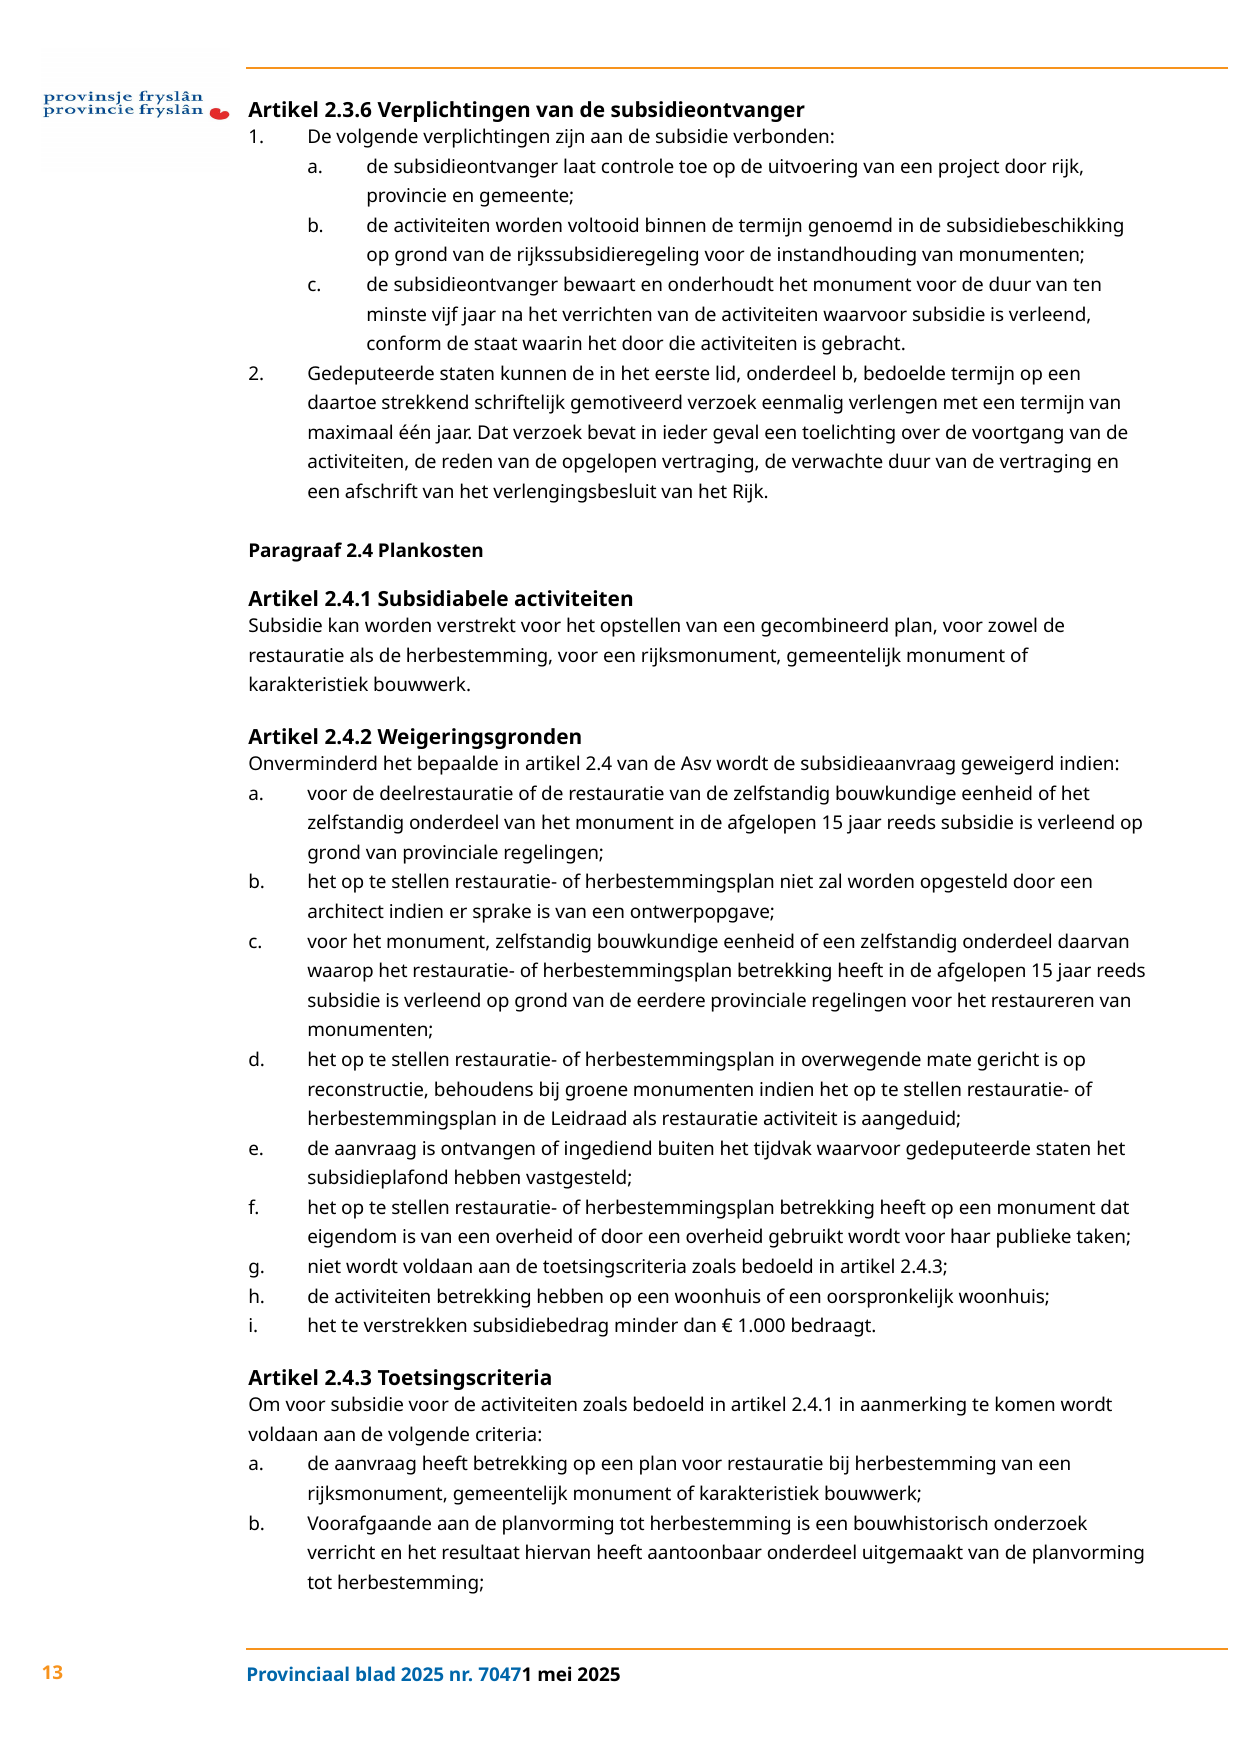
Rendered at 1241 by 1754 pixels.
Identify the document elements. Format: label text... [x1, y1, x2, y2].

text Artikel 2.3.6 Verplichtingen van de subsidieontvanger [248, 95, 1152, 123]
list het op te stellen restauratie- of herbestemmingsplan betrekking heeft op een monument dat eigendom is van een overheid of door een overheid gebruikt wordt voor haar publieke taken; [248, 1194, 1152, 1249]
list de activiteiten betrekking hebben op een woonhuis of een oorspronkelijk woonhuis; [248, 1283, 1152, 1309]
list voor het monument, zelfstandig bouwkundige eenheid of een zelfstandig onderdeel daarvan waarop het restauratie- of herbestemmingsplan betrekking heeft in de afgelopen 15 jaar reeds subsidie is verleend op grond van de eerdere provinciale regelingen voor het restaureren van monumenten; [248, 928, 1152, 1042]
list de aanvraag is ontvangen of ingediend buiten het tijdvak waarvoor gedeputeerde staten het subsidieplafond hebben vastgesteld; [248, 1135, 1152, 1190]
text Artikel 2.4.1 Subsidiabele activiteiten [248, 584, 1152, 612]
list het op te stellen restauratie- of herbestemmingsplan in overwegende mate gericht is op reconstructie, behoudens bij groene monumenten indien het op te stellen restauratie- of herbestemmingsplan in de Leidraad als restauratie activiteit is aangeduid; [248, 1046, 1152, 1131]
list de subsidieontvanger bewaart en onderhoudt het monument voor de duur van ten minste vijf jaar na het verrichten van de activiteiten waarvoor subsidie is verleend, conform de staat waarin het door die activiteiten is gebracht. [307, 271, 1152, 356]
list De volgende verplichtingen zijn aan de subsidie verbonden: [248, 123, 1152, 149]
text Paragraaf 2.4 Plankosten [248, 537, 1152, 563]
text Om voor subsidie voor de activiteiten zoals bedoeld in artikel 2.4.1 in aanmerking te komen wordt voldaan aan de volgende criteria: [248, 1391, 1152, 1447]
list de aanvraag heeft betrekking op een plan voor restauratie bij herbestemming van een rijksmonument, gemeentelijk monument of karakteristiek bouwwerk; [248, 1451, 1152, 1506]
list het op te stellen restauratie- of herbestemmingsplan niet zal worden opgesteld door een architect indien er sprake is van een ontwerpopgave; [248, 869, 1152, 924]
list de subsidieontvanger laat controle toe op de uitvoering van een project door rijk, provincie en gemeente; [307, 153, 1152, 208]
list het te verstrekken subsidiebedrag minder dan € 1.000 bedraagt. [248, 1312, 1152, 1338]
list niet wordt voldaan aan de toetsingscriteria zoals bedoeld in artikel 2.4.3; [248, 1253, 1152, 1279]
list Gedeputeerde staten kunnen de in het eerste lid, onderdeel b, bedoelde termijn op een daartoe strekkend schriftelijk gemotiveerd verzoek eenmalig verlengen met een termijn van maximaal één jaar. Dat verzoek bevat in ieder geval een toelichting over de voortgang van de activiteiten, de reden van de opgelopen vertraging, de verwachte duur van de vertraging en een afschrift van het verlengingsbesluit van het Rijk. [248, 360, 1152, 504]
list voor de deelrestauratie of de restauratie van de zelfstandig bouwkundige eenheid of het zelfstandig onderdeel van het monument in de afgelopen 15 jaar reeds subsidie is verleend op grond van provinciale regelingen; [248, 780, 1152, 865]
list de activiteiten worden voltooid binnen de termijn genoemd in de subsidiebeschikking op grond van de rijkssubsidieregeling voor de instandhouding van monumenten; [307, 212, 1152, 267]
text Subsidie kan worden verstrekt voor het opstellen van een gecombineerd plan, voor zowel de restauratie als de herbestemming, voor een rijksmonument, gemeentelijk monument of karakteristiek bouwwerk. [248, 612, 1152, 697]
picture [41, 47, 231, 172]
text Artikel 2.4.3 Toetsingscriteria [248, 1363, 1152, 1391]
text Onverminderd het bepaalde in artikel 2.4 van de Asv wordt de subsidieaanvraag geweigerd indien: [248, 750, 1152, 776]
list Voorafgaande aan de planvorming tot herbestemming is een bouwhistorisch onderzoek verricht en het resultaat hiervan heeft aantoonbaar onderdeel uitgemaakt van de planvorming tot herbestemming; [248, 1510, 1152, 1594]
text Artikel 2.4.2 Weigeringsgronden [248, 722, 1152, 750]
